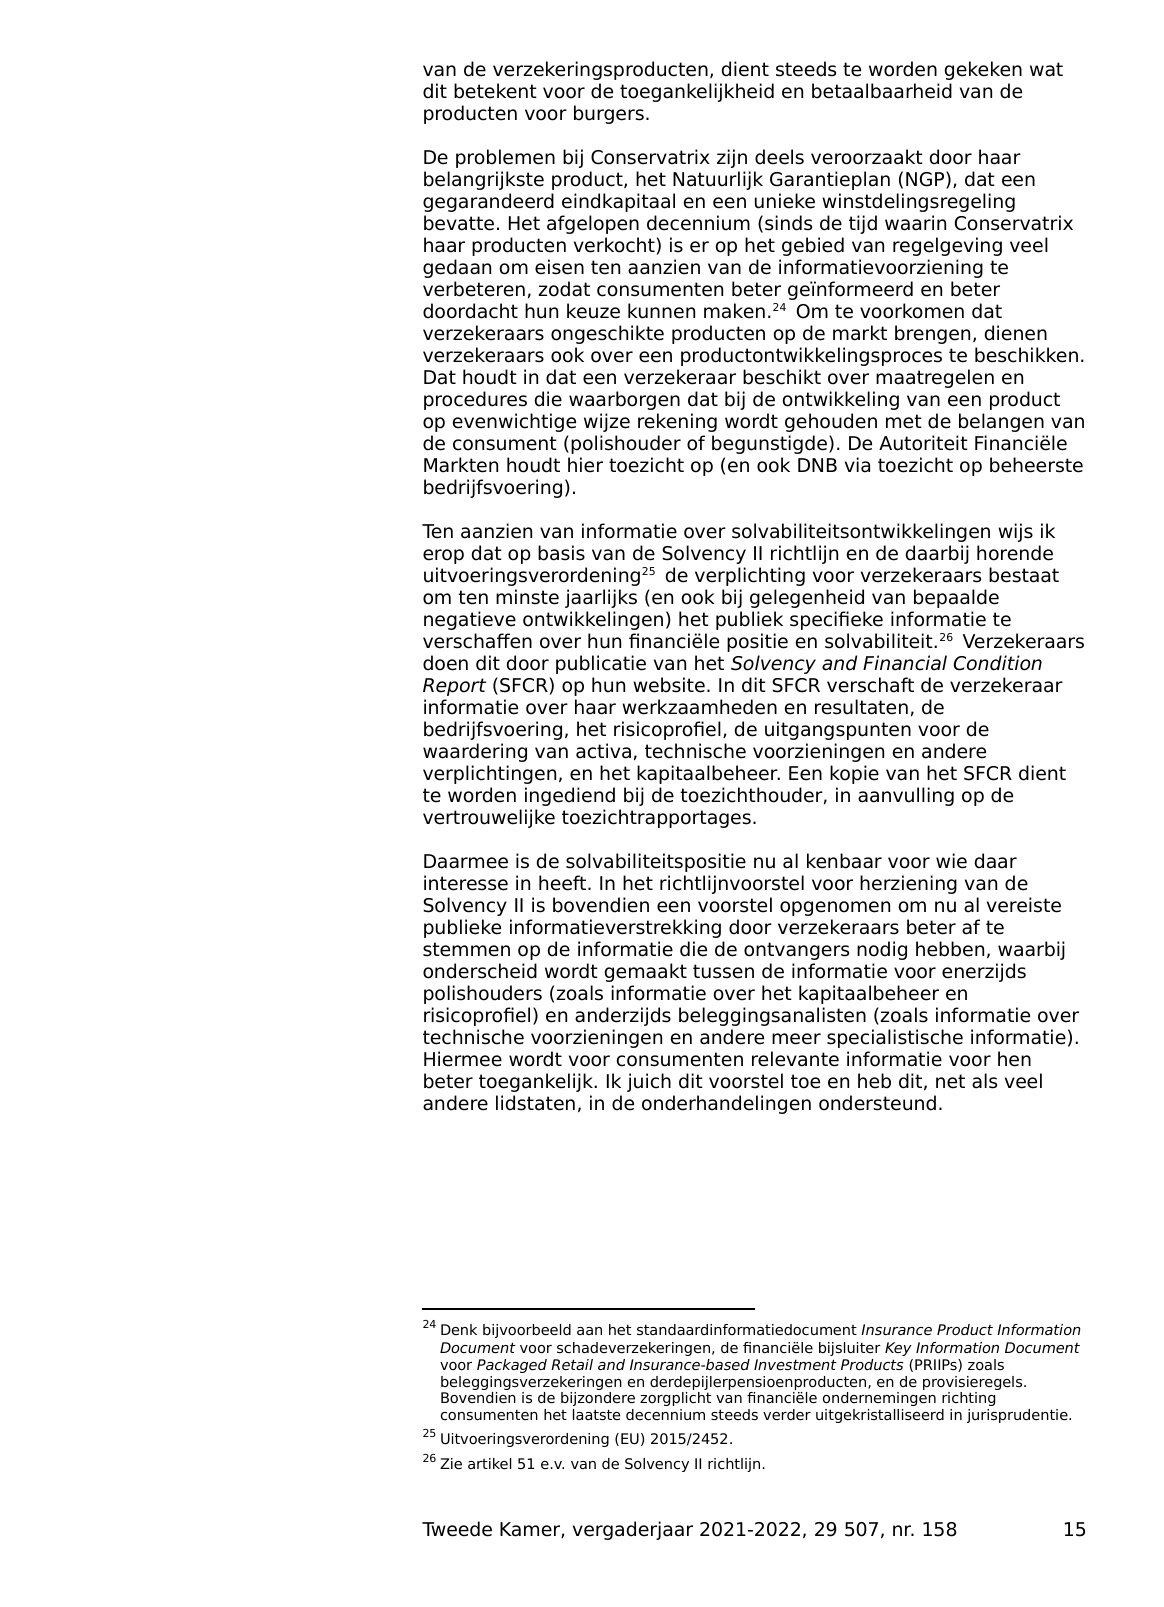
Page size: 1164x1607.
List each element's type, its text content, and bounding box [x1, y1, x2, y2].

text Ten aanzien van informatie over solvabiliteitsontwikkelingen wijs ik erop dat op basis van de Solvency II richtlijn en de daarbij horende uitvoeringsverordening de verplichting voor verzekeraars bestaat om ten minste jaarlijks (en ook bij gelegenheid van bepaalde negatieve ontwikkelingen) het publiek specifieke informatie te verschaffen over hun financiële positie en solvabiliteit. Verzekeraars doen dit door publicatie van het Solvency and Financial Condition Report (SFCR) op hun website. In dit SFCR verschaft de verzekeraar informatie over haar werkzaamheden en resultaten, de bedrijfsvoering, het risicoprofiel, de uitgangspunten voor de waardering van activa, technische voorzieningen en andere verplichtingen, en het kapitaalbeheer. Een kopie van het SFCR dient te worden ingediend bij de toezichthouder, in aanvulling op de vertrouwelijke toezichtrapportages. [422, 521, 1087, 829]
text De problemen bij Conservatrix zijn deels veroorzaakt door haar belangrijkste product, het Natuurlijk Garantieplan (NGP), dat een gegarandeerd eindkapitaal en een unieke winstdelingsregeling bevatte. Het afgelopen decennium (sinds de tijd waarin Conservatrix haar producten verkocht) is er op het gebied van regelgeving veel gedaan om eisen ten aanzien van de informatievoorziening te verbeteren, zodat consumenten beter geïnformeerd en beter doordacht hun keuze kunnen maken. Om te voorkomen dat verzekeraars ongeschikte producten op de markt brengen, dienen verzekeraars ook over een productontwikkelingsproces te beschikken. Dat houdt in dat een verzekeraar beschikt over maatregelen en procedures die waarborgen dat bij de ontwikkeling van een product op evenwichtige wijze rekening wordt gehouden met de belangen van de consument (polishouder of begunstigde). De Autoriteit Financiële Markten houdt hier toezicht op (en ook DNB via toezicht op beheerste bedrijfsvoering). [422, 147, 1087, 499]
text van de verzekeringsproducten, dient steeds te worden gekeken wat dit betekent voor de toegankelijkheid en betaalbaarheid van de producten voor burgers. [422, 59, 1087, 125]
text Denk bijvoorbeeld aan het standaardinformatiedocument Insurance Product Information Document voor schadeverzekeringen, de financiële bijsluiter Key Information Document voor Packaged Retail and Insurance-based Investment Products (PRIIPs) zoals beleggingsverzekeringen en derdepijlerpensioenproducten, en de provisieregels. Bovendien is de bijzondere zorgplicht van financiële ondernemingen richting consumenten het laatste decennium steeds verder uitgekristalliseerd in jurisprudentie. [422, 1318, 1087, 1424]
text Uitvoeringsverordening (EU) 2015/2452. [422, 1427, 1087, 1449]
text Zie artikel 51 e.v. van de Solvency II richtlijn. [422, 1452, 1087, 1474]
text Daarmee is de solvabiliteitspositie nu al kenbaar voor wie daar interesse in heeft. In het richtlijnvoorstel voor herziening van de Solvency II is bovendien een voorstel opgenomen om nu al vereiste publieke informatieverstrekking door verzekeraars beter af te stemmen op de informatie die de ontvangers nodig hebben, waarbij onderscheid wordt gemaakt tussen de informatie voor enerzijds polishouders (zoals informatie over het kapitaalbeheer en risicoprofiel) en anderzijds beleggingsanalisten (zoals informatie over technische voorzieningen en andere meer specialistische informatie). Hiermee wordt voor consumenten relevante informatie voor hen beter toegankelijk. Ik juich dit voorstel toe en heb dit, net als veel andere lidstaten, in de onderhandelingen ondersteund. [422, 851, 1087, 1115]
